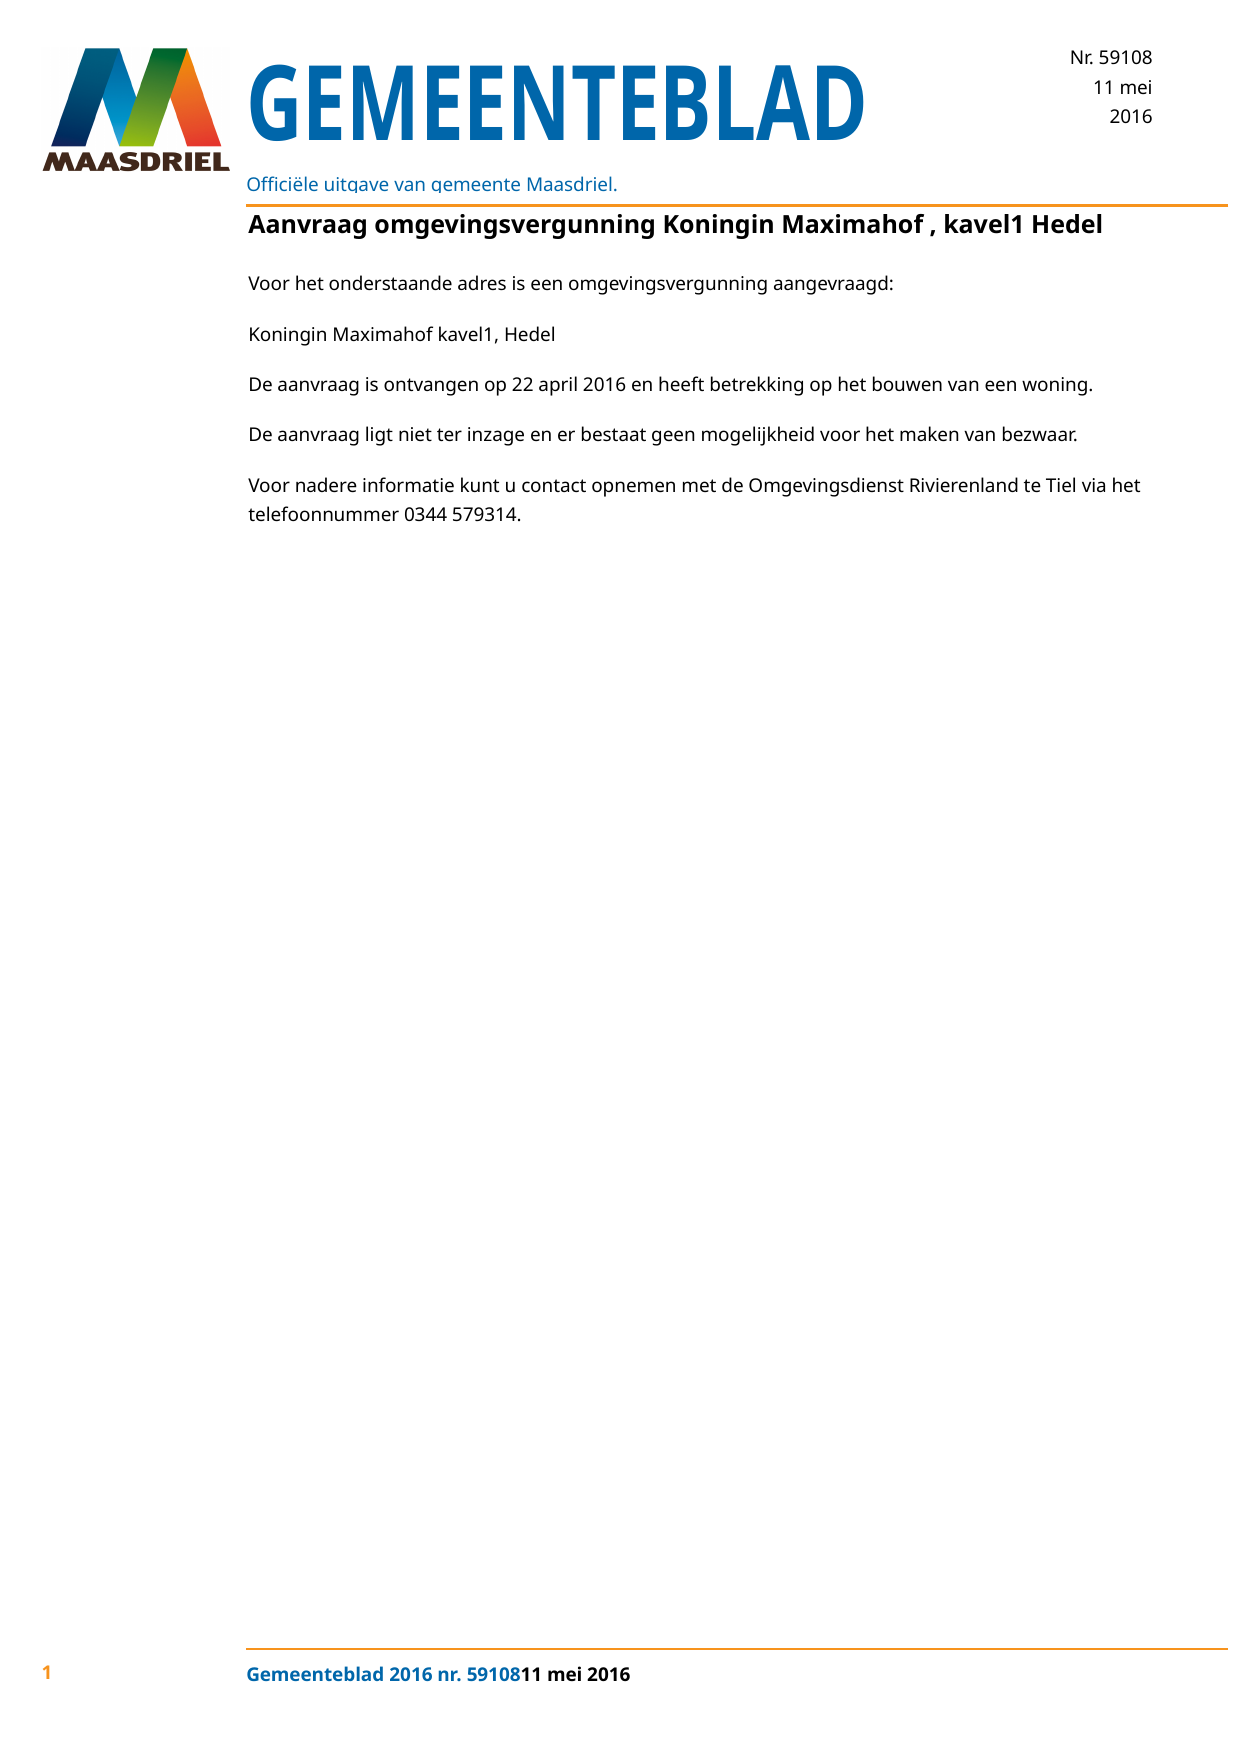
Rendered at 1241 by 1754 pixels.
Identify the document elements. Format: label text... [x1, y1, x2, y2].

text Aanvraag omgevingsvergunning Koningin Maximahof , kavel1 Hedel [248, 207, 1152, 241]
picture [41, 47, 231, 172]
text De aanvraag is ontvangen op 22 april 2016 en heeft betrekking op het bouwen van een woning. [248, 371, 1152, 397]
text Voor nadere informatie kunt u contact opnemen met de Omgevingsdienst Rivierenland te Tiel via het telefoonnummer 0344 579314. [248, 472, 1152, 527]
text De aanvraag ligt niet ter inzage en er bestaat geen mogelijkheid voor het maken van bezwaar. [248, 422, 1152, 447]
text Koningin Maximahof kavel1, Hedel [248, 321, 1152, 346]
text Voor het onderstaande adres is een omgevingsvergunning aangevraagd: [248, 270, 1152, 296]
